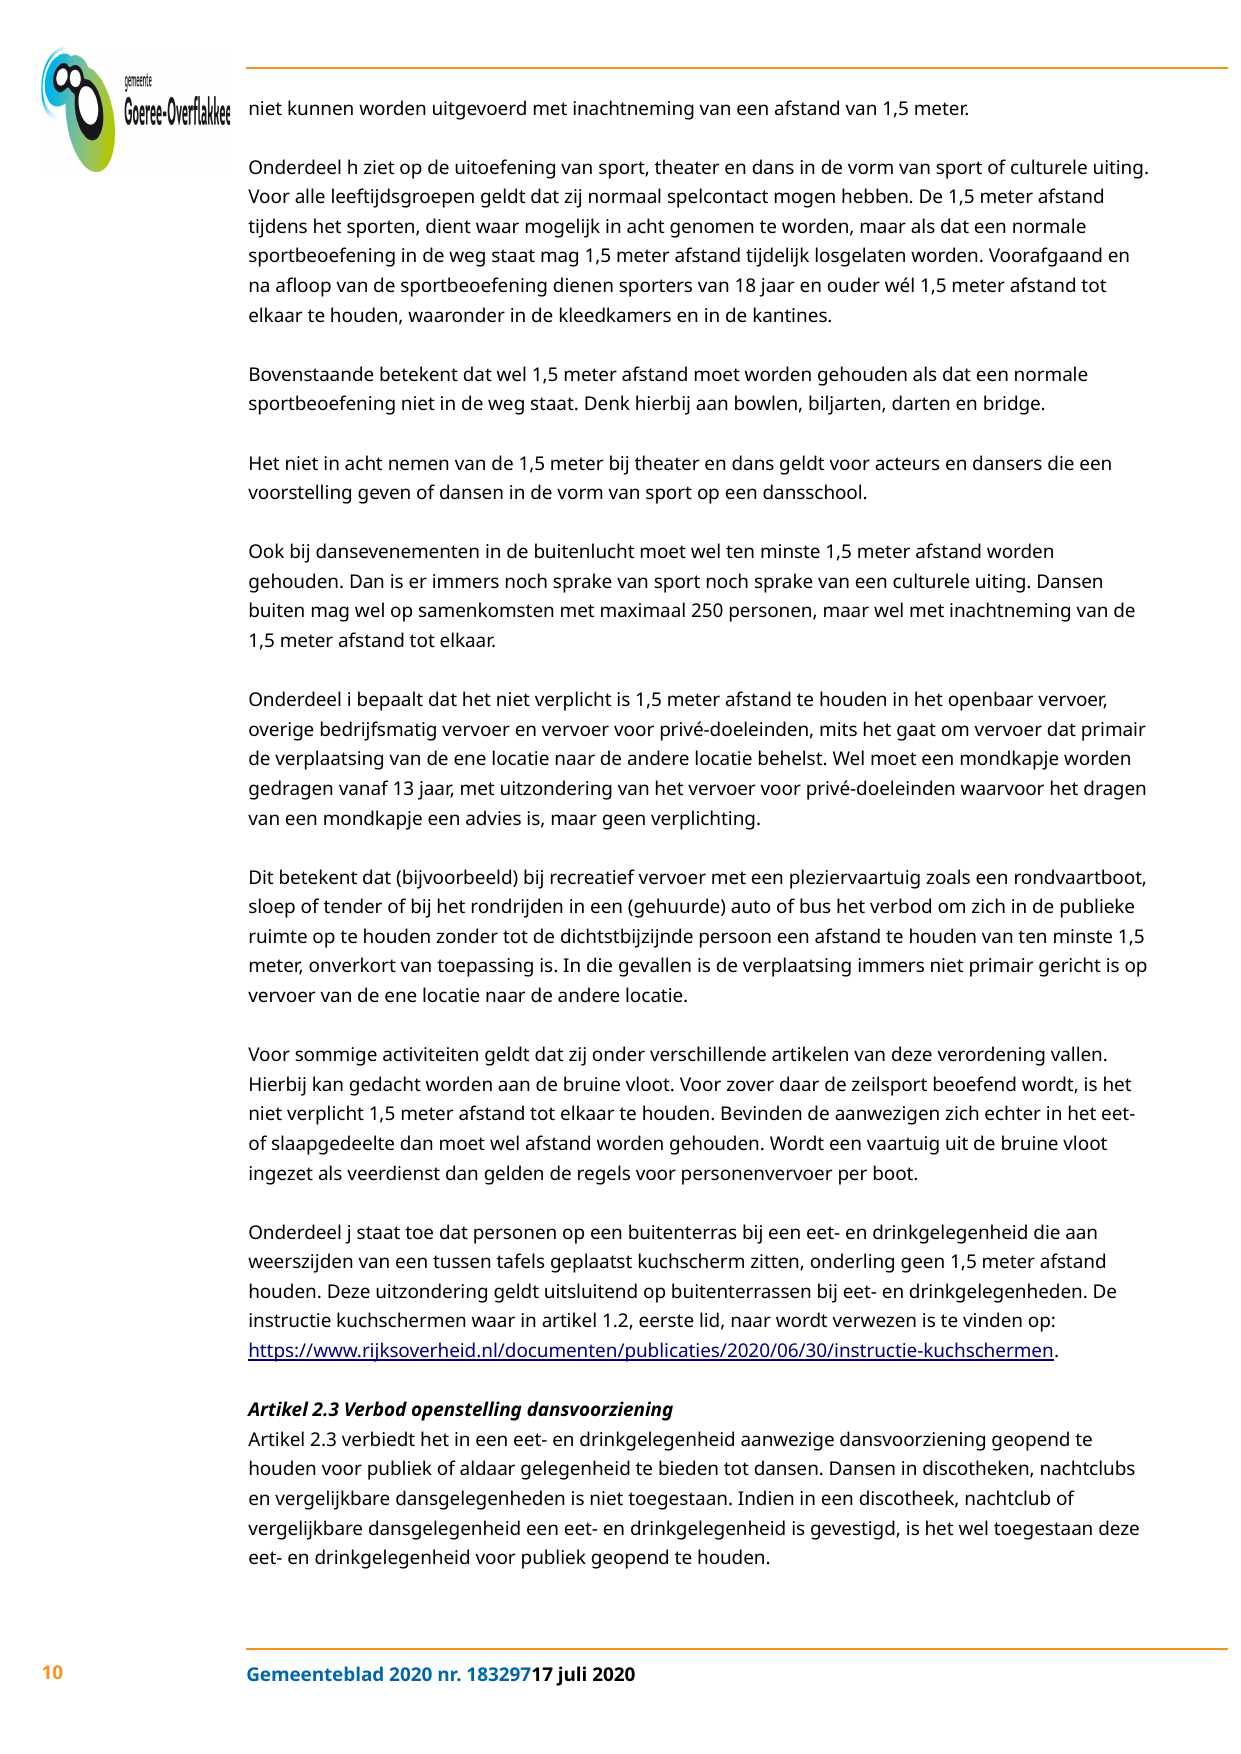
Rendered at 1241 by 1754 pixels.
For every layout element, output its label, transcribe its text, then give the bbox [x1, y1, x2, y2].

text Ook bij dansevenementen in de buitenlucht moet wel ten minste 1,5 meter afstand worden gehouden. Dan is er immers noch sprake van sport noch sprake van een culturele uiting. Dansen buiten mag wel op samenkomsten met maximaal 250 personen, maar wel met inachtneming van de 1,5 meter afstand tot elkaar. [248, 538, 1152, 653]
text Onderdeel i bepaalt dat het niet verplicht is 1,5 meter afstand te houden in het openbaar vervoer, overige bedrijfsmatig vervoer en vervoer voor privé-doeleinden, mits het gaat om vervoer dat primair de verplaatsing van de ene locatie naar de andere locatie behelst. Wel moet een mondkapje worden gedragen vanaf 13 jaar, met uitzondering van het vervoer voor privé-doeleinden waarvoor het dragen van een mondkapje een advies is, maar geen verplichting. [248, 686, 1152, 831]
text Bovenstaande betekent dat wel 1,5 meter afstand moet worden gehouden als dat een normale sportbeoefening niet in de weg staat. Denk hierbij aan bowlen, biljarten, darten en bridge. [248, 361, 1152, 416]
picture [41, 47, 231, 172]
text Dit betekent dat (bijvoorbeeld) bij recreatief vervoer met een pleziervaartuig zoals een rondvaartboot, sloep of tender of bij het rondrijden in een (gehuurde) auto of bus het verbod om zich in de publieke ruimte op te houden zonder tot de dichtstbijzijnde persoon een afstand te houden van ten minste 1,5 meter, onverkort van toepassing is. In die gevallen is de verplaatsing immers niet primair gericht is op vervoer van de ene locatie naar de andere locatie. [248, 864, 1152, 1008]
text Artikel 2.3 Verbod openstelling dansvoorziening [248, 1396, 1152, 1422]
text Voor sommige activiteiten geldt dat zij onder verschillende artikelen van deze verordening vallen. Hierbij kan gedacht worden aan de bruine vloot. Voor zover daar de zeilsport beoefend wordt, is het niet verplicht 1,5 meter afstand tot elkaar te houden. Bevinden de aanwezigen zich echter in het eet- of slaapgedeelte dan moet wel afstand worden gehouden. Wordt een vaartuig uit de bruine vloot ingezet als veerdienst dan gelden de regels voor personenvervoer per boot. [248, 1041, 1152, 1186]
text Onderdeel h ziet op de uitoefening van sport, theater en dans in de vorm van sport of culturele uiting. Voor alle leeftijdsgroepen geldt dat zij normaal spelcontact mogen hebben. De 1,5 meter afstand tijdens het sporten, dient waar mogelijk in acht genomen te worden, maar als dat een normale sportbeoefening in de weg staat mag 1,5 meter afstand tijdelijk losgelaten worden. Voorafgaand en na afloop van de sportbeoefening dienen sporters van 18 jaar en ouder wél 1,5 meter afstand tot elkaar te houden, waaronder in de kleedkamers en in de kantines. [248, 154, 1152, 328]
text Het niet in acht nemen van de 1,5 meter bij theater en dans geldt voor acteurs en dansers die een voorstelling geven of dansen in de vorm van sport op een dansschool. [248, 450, 1152, 505]
text niet kunnen worden uitgevoerd met inachtneming van een afstand van 1,5 meter. [248, 95, 1152, 121]
text Onderdeel j staat toe dat personen op een buitenterras bij een eet- en drinkgelegenheid die aan weerszijden van een tussen tafels geplaatst kuchscherm zitten, onderling geen 1,5 meter afstand houden. Deze uitzondering geldt uitsluitend op buitenterrassen bij eet- en drinkgelegenheden. De instructie kuchschermen waar in artikel 1.2, eerste lid, naar wordt verwezen is te vinden op: https://www.rijksoverheid.nl/documenten/publicaties/2020/06/30/instructie-kuchschermen. [248, 1219, 1152, 1363]
text Artikel 2.3 verbiedt het in een eet- en drinkgelegenheid aanwezige dansvoorziening geopend te houden voor publiek of aldaar gelegenheid te bieden tot dansen. Dansen in discotheken, nachtclubs en vergelijkbare dansgelegenheden is niet toegestaan. Indien in een discotheek, nachtclub of vergelijkbare dansgelegenheid een eet- en drinkgelegenheid is gevestigd, is het wel toegestaan deze eet- en drinkgelegenheid voor publiek geopend te houden. [248, 1426, 1152, 1570]
